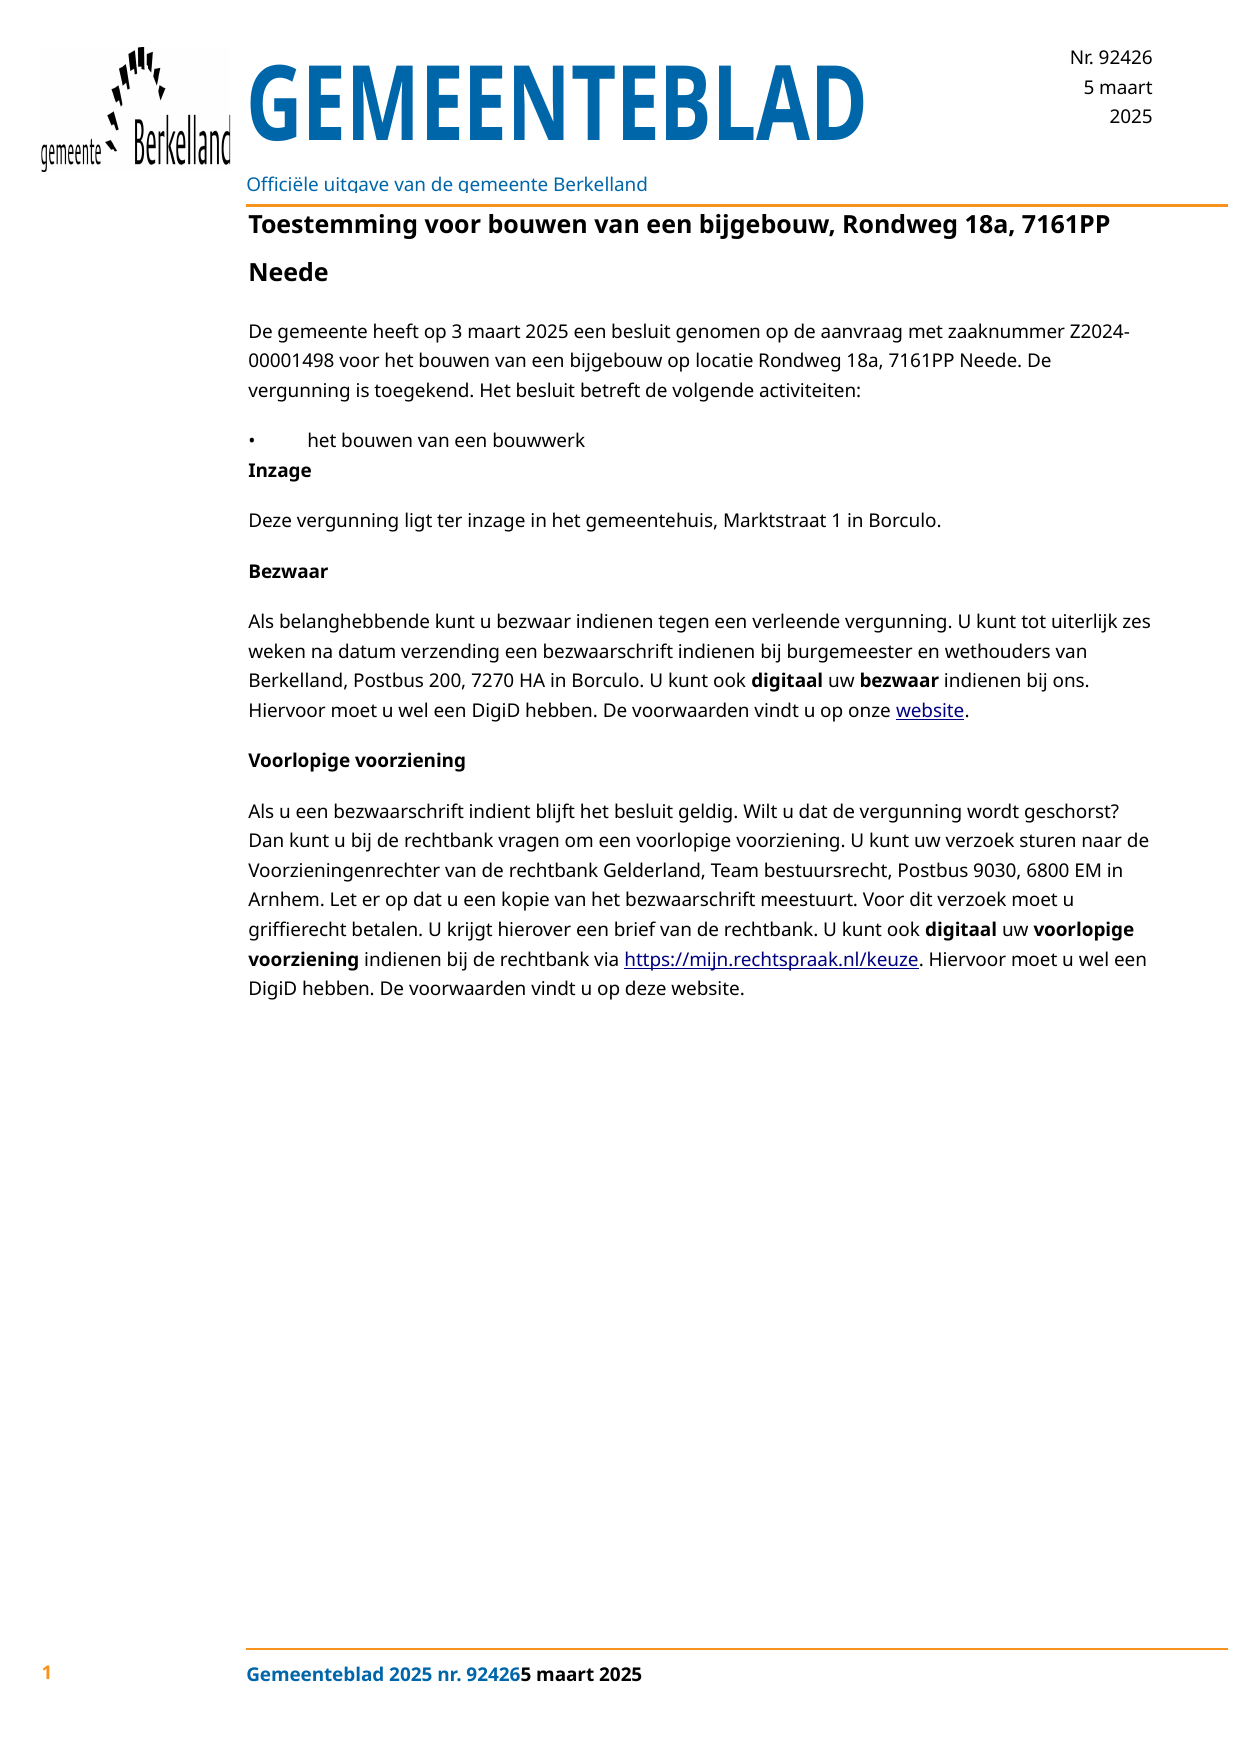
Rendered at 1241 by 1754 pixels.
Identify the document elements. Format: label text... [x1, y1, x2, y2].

text Inzage [248, 457, 1152, 483]
text Als u een bezwaarschrift indient blijft het besluit geldig. Wilt u dat de vergunning wordt geschorst? Dan kunt u bij de rechtbank vragen om een voorlopige voorziening. U kunt uw verzoek sturen naar de Voorzieningenrechter van de rechtbank Gelderland, Team bestuursrecht, Postbus 9030, 6800 EM in Arnhem. Let er op dat u een kopie van het bezwaarschrift meestuurt. Voor dit verzoek moet u griffierecht betalen. U krijgt hierover een brief van de rechtbank. U kunt ook digitaal uw voorlopige voorziening indienen bij de rechtbank via https://mijn.rechtspraak.nl/keuze. Hiervoor moet u wel een DigiD hebben. De voorwaarden vindt u op deze website. [248, 798, 1152, 1001]
list het bouwen van een bouwwerk [248, 427, 1152, 453]
picture [41, 47, 231, 172]
text Deze vergunning ligt ter inzage in het gemeentehuis, Marktstraat 1 in Borculo. [248, 507, 1152, 533]
text De gemeente heeft op 3 maart 2025 een besluit genomen op de aanvraag met zaaknummer Z2024-00001498 voor het bouwen van een bijgebouw op locatie Rondweg 18a, 7161PP Neede. De vergunning is toegekend. Het besluit betreft de volgende activiteiten: [248, 318, 1152, 403]
text Voorlopige voorziening [248, 747, 1152, 773]
text Toestemming voor bouwen van een bijgebouw, Rondweg 18a, 7161PP Neede [248, 207, 1152, 288]
text Bezwaar [248, 558, 1152, 584]
text Als belanghebbende kunt u bezwaar indienen tegen een verleende vergunning. U kunt tot uiterlijk zes weken na datum verzending een bezwaarschrift indienen bij burgemeester en wethouders van Berkelland, Postbus 200, 7270 HA in Borculo. U kunt ook digitaal uw bezwaar indienen bij ons. Hiervoor moet u wel een DigiD hebben. De voorwaarden vindt u op onze website. [248, 608, 1152, 723]
